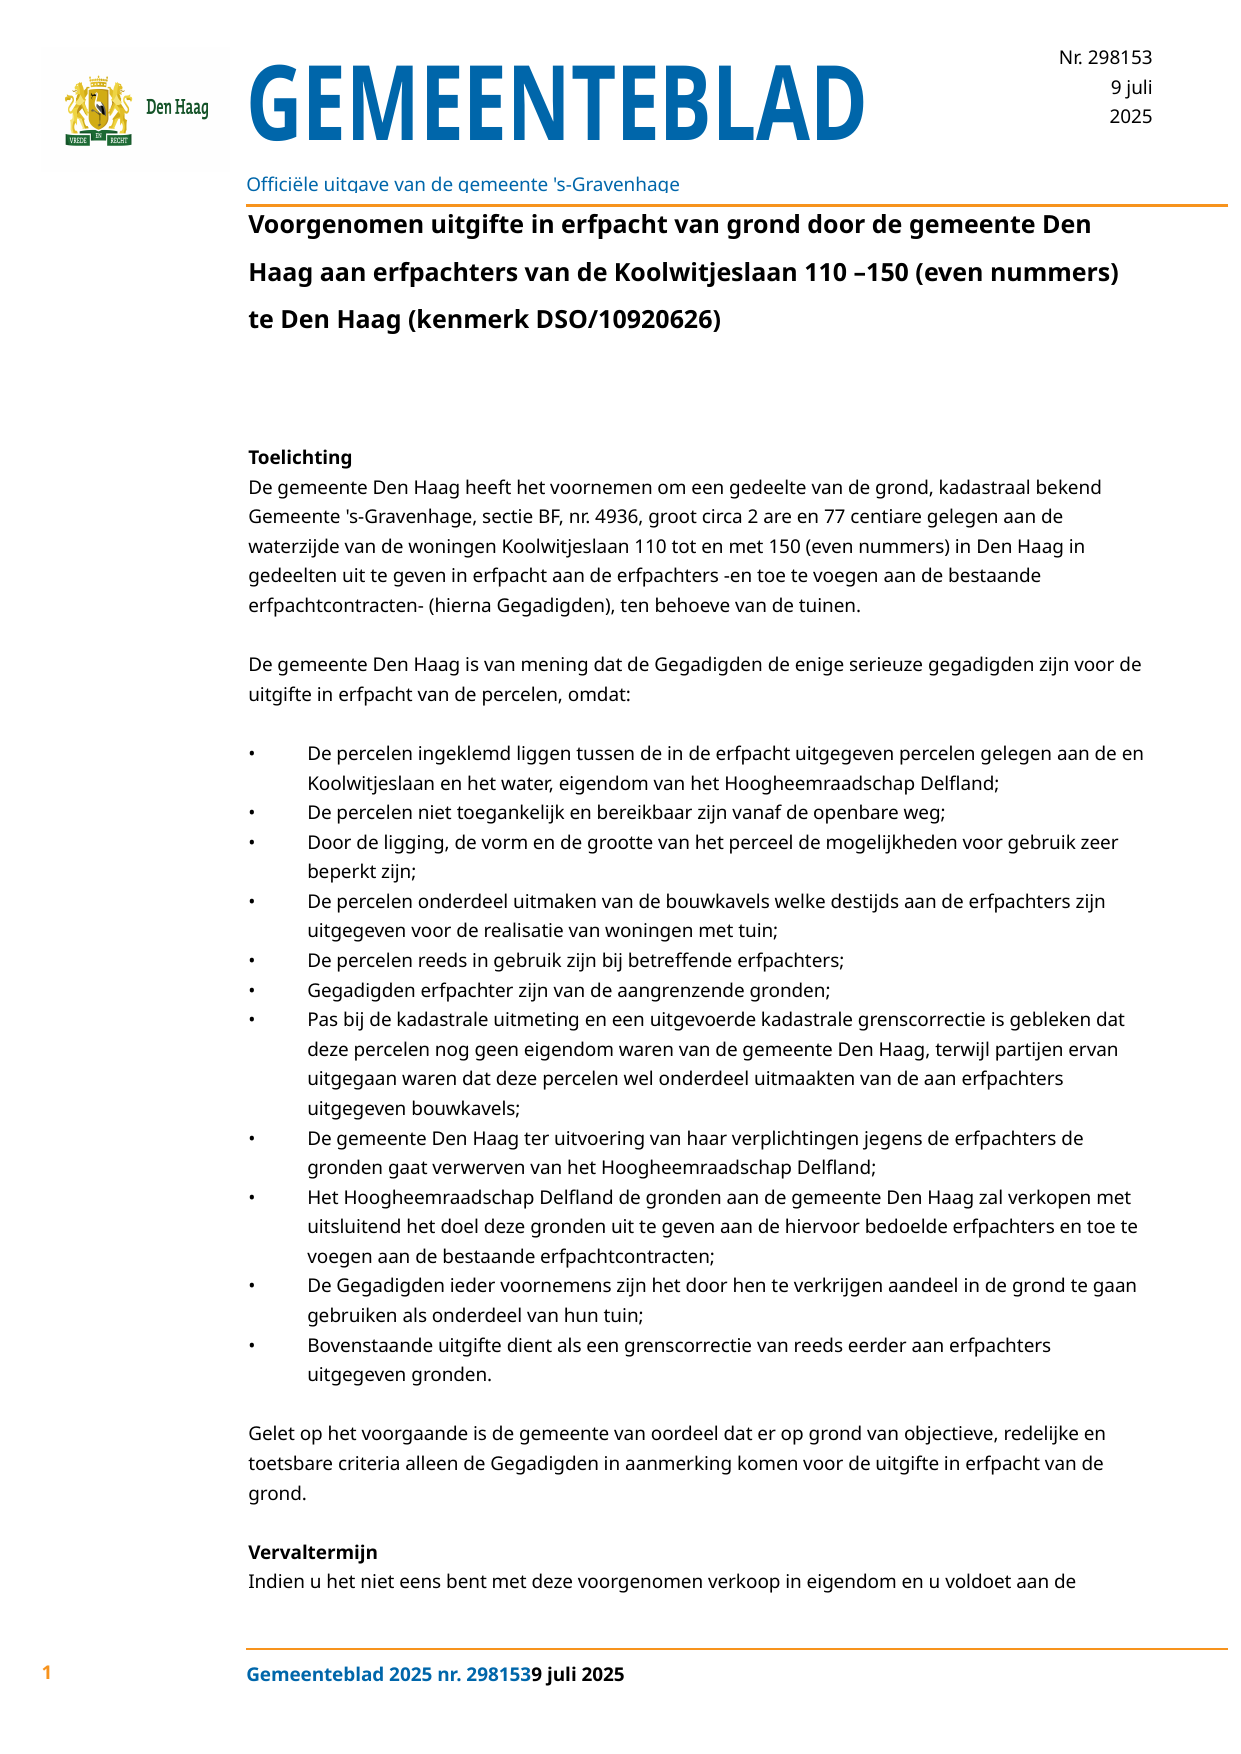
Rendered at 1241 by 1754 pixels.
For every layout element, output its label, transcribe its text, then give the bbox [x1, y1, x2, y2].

text De gemeente Den Haag heeft het voornemen om een gedeelte van de grond, kadastraal bekend Gemeente 's-Gravenhage, sectie BF, nr. 4936, groot circa 2 are en 77 centiare gelegen aan de waterzijde van de woningen Koolwitjeslaan 110 tot en met 150 (even nummers) in Den Haag in gedeelten uit te geven in erfpacht aan de erfpachters -en toe te voegen aan de bestaande erfpachtcontracten- (hierna Gegadigden), ten behoeve van de tuinen. [248, 474, 1152, 618]
list Gegadigden erfpachter zijn van de aangrenzende gronden; [248, 977, 1152, 1003]
list De percelen reeds in gebruik zijn bij betreffende erfpachters; [248, 947, 1152, 973]
list De gemeente Den Haag ter uitvoering van haar verplichtingen jegens de erfpachters de gronden gaat verwerven van het Hoogheemraadschap Delfland; [248, 1125, 1152, 1180]
text Voorgenomen uitgifte in erfpacht van grond door de gemeente Den Haag aan erfpachters van de Koolwitjeslaan 110 –150 (even nummers) te Den Haag (kenmerk DSO/10920626) [248, 207, 1152, 336]
list De percelen onderdeel uitmaken van de bouwkavels welke destijds aan de erfpachters zijn uitgegeven voor de realisatie van woningen met tuin; [248, 888, 1152, 943]
text De gemeente Den Haag is van mening dat de Gegadigden de enige serieuze gegadigden zijn voor de uitgifte in erfpacht van de percelen, omdat: [248, 651, 1152, 707]
list Het Hoogheemraadschap Delfland de gronden aan de gemeente Den Haag zal verkopen met uitsluitend het doel deze gronden uit te geven aan de hiervoor bedoelde erfpachters en toe te voegen aan de bestaande erfpachtcontracten; [248, 1184, 1152, 1269]
list Pas bij de kadastrale uitmeting en een uitgevoerde kadastrale grenscorrectie is gebleken dat deze percelen nog geen eigendom waren van de gemeente Den Haag, terwijl partijen ervan uitgegaan waren dat deze percelen wel onderdeel uitmaakten van de aan erfpachters uitgegeven bouwkavels; [248, 1006, 1152, 1121]
list Bovenstaande uitgifte dient als een grenscorrectie van reeds eerder aan erfpachters uitgegeven gronden. [248, 1332, 1152, 1387]
list De Gegadigden ieder voornemens zijn het door hen te verkrijgen aandeel in de grond te gaan gebruiken als onderdeel van hun tuin; [248, 1273, 1152, 1328]
text Gelet op het voorgaande is de gemeente van oordeel dat er op grond van objectieve, redelijke en toetsbare criteria alleen de Gegadigden in aanmerking komen voor de uitgifte in erfpacht van de grond. [248, 1421, 1152, 1506]
list De percelen niet toegankelijk en bereikbaar zijn vanaf de openbare weg; [248, 799, 1152, 825]
picture [41, 47, 231, 172]
text Vervaltermijn [248, 1539, 1152, 1565]
list De percelen ingeklemd liggen tussen de in de erfpacht uitgegeven percelen gelegen aan de en Koolwitjeslaan en het water, eigendom van het Hoogheemraadschap Delfland; [248, 740, 1152, 796]
text Toelichting [248, 444, 1152, 470]
list Door de ligging, de vorm en de grootte van het perceel de mogelijkheden voor gebruik zeer beperkt zijn; [248, 829, 1152, 884]
text Indien u het niet eens bent met deze voorgenomen verkoop in eigendom en u voldoet aan de [248, 1568, 1152, 1594]
